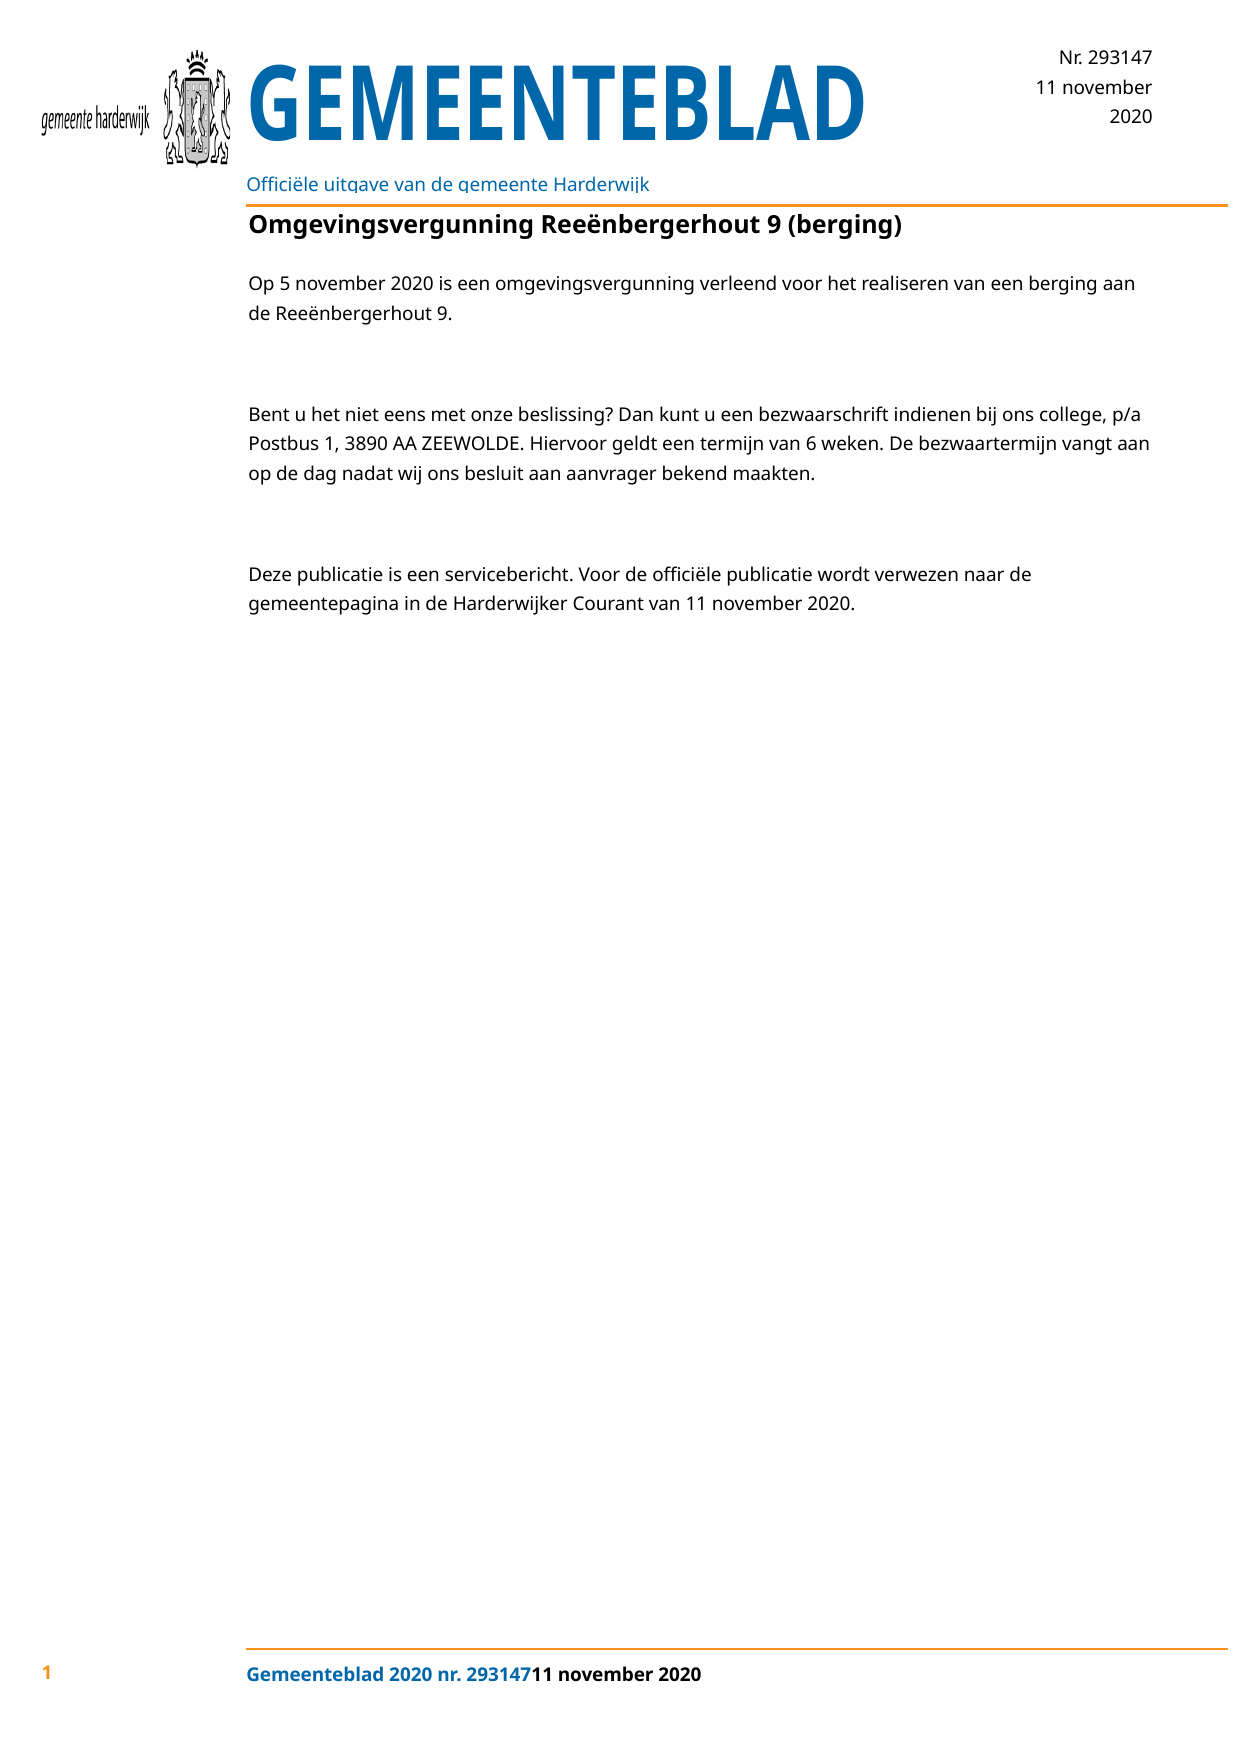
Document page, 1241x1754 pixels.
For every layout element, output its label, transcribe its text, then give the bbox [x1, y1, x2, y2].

text Deze publicatie is een servicebericht. Voor de officiële publicatie wordt verwezen naar de gemeentepagina in de Harderwijker Courant van 11 november 2020. [248, 561, 1152, 616]
text Omgevingsvergunning Reeënbergerhout 9 (berging) [248, 207, 1152, 241]
text Bent u het niet eens met onze beslissing? Dan kunt u een bezwaarschrift indienen bij ons college, p/a Postbus 1, 3890 AA ZEEWOLDE. Hiervoor geldt een termijn van 6 weken. De bezwaartermijn vangt aan op de dag nadat wij ons besluit aan aanvrager bekend maakten. [248, 401, 1152, 486]
picture [41, 47, 231, 172]
text Op 5 november 2020 is een omgevingsvergunning verleend voor het realiseren van een berging aan de Reeënbergerhout 9. [248, 270, 1152, 326]
